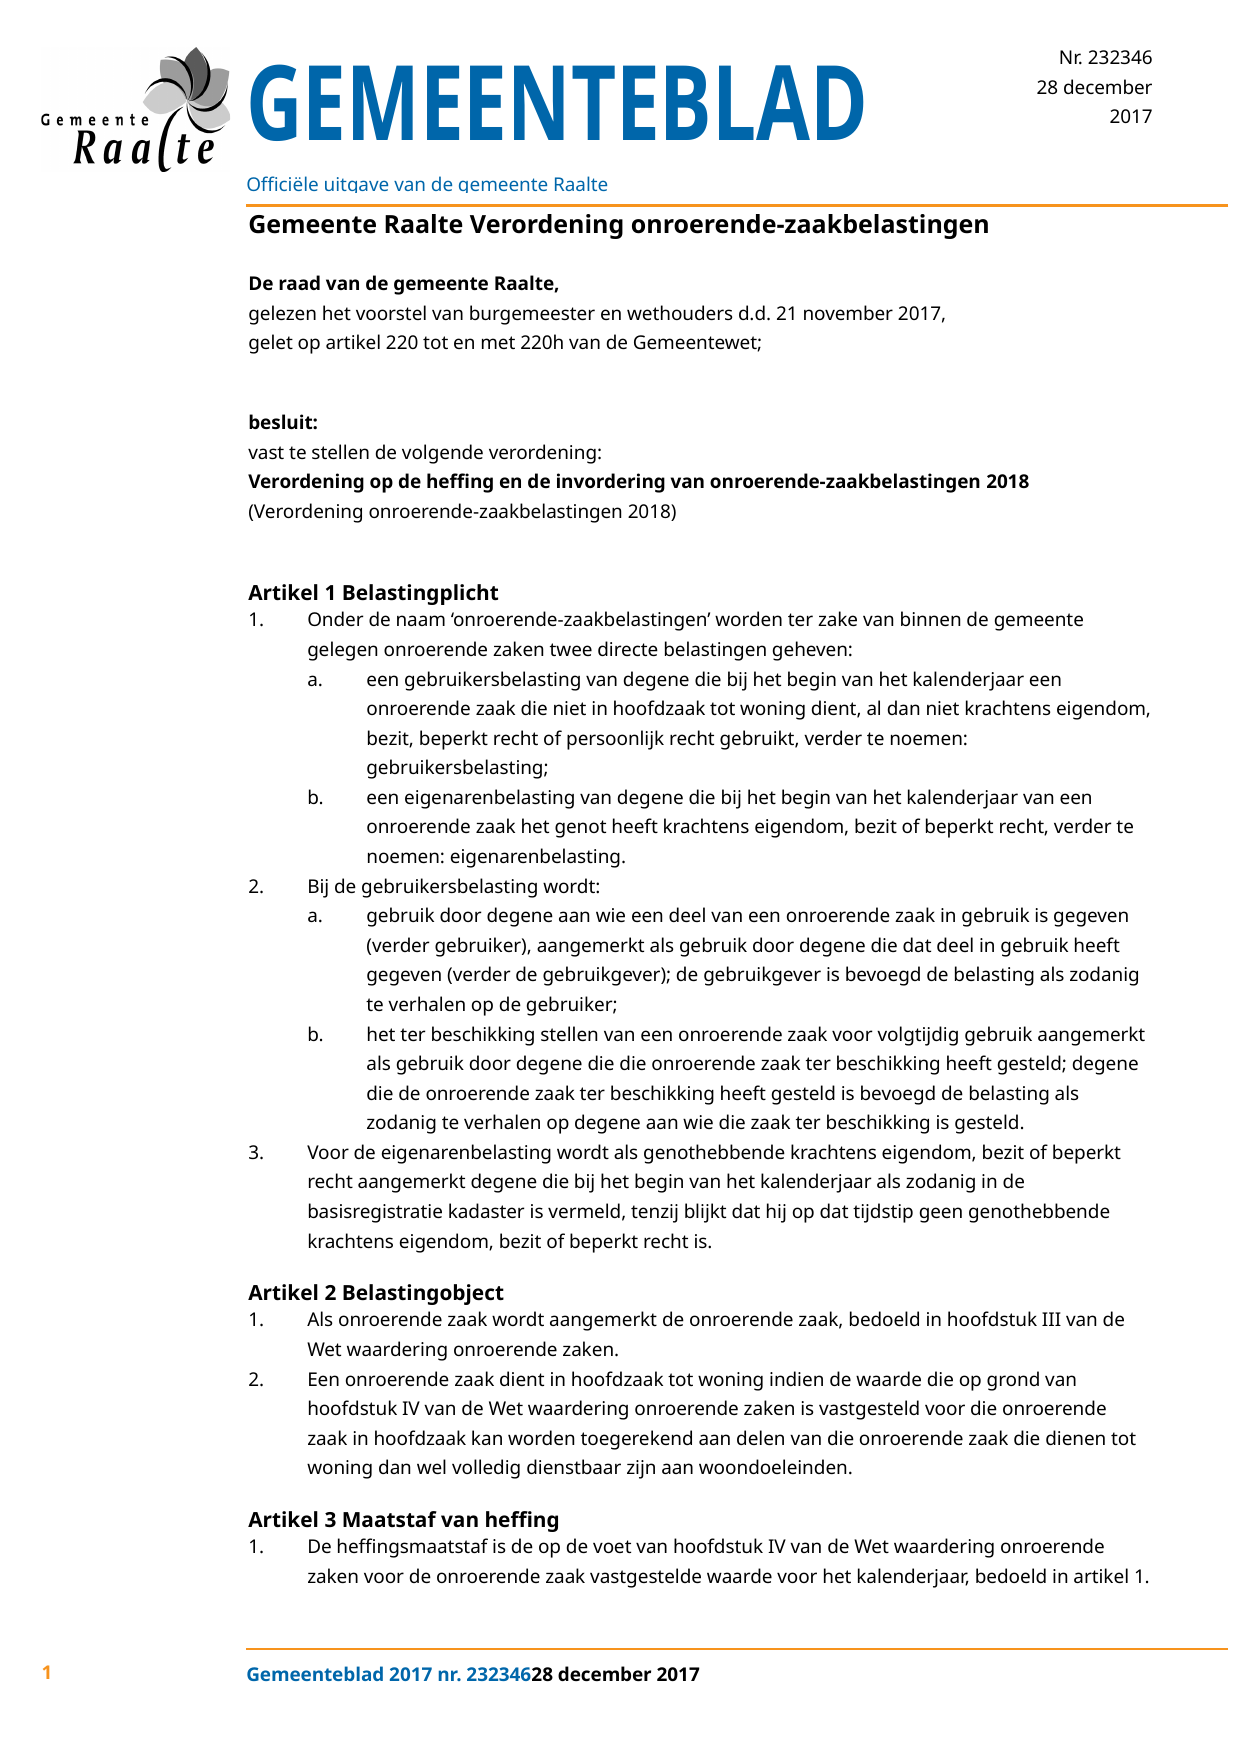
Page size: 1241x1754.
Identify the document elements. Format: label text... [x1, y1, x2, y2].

list Bij de gebruikersbelasting wordt: [248, 873, 1152, 898]
text Verordening op de heffing en de invordering van onroerende-zaakbelastingen 2018 [248, 468, 1152, 494]
list Als onroerende zaak wordt aangemerkt de onroerende zaak, bedoeld in hoofdstuk III van de Wet waardering onroerende zaken. [248, 1307, 1152, 1362]
text gelezen het voorstel van burgemeester en wethouders d.d. 21 november 2017, [248, 300, 1152, 326]
text vast te stellen de volgende verordening: [248, 439, 1152, 465]
text besluit: [248, 409, 1152, 435]
text gelet op artikel 220 tot en met 220h van de Gemeentewet; [248, 329, 1152, 355]
list Onder de naam ‘onroerende-zaakbelastingen’ worden ter zake van binnen de gemeente gelegen onroerende zaken twee directe belastingen geheven: [248, 607, 1152, 662]
list gebruik door degene aan wie een deel van een onroerende zaak in gebruik is gegeven (verder gebruiker), aangemerkt als gebruik door degene die dat deel in gebruik heeft gegeven (verder de gebruikgever); de gebruikgever is bevoegd de belasting als zodanig te verhalen op de gebruiker; [307, 902, 1152, 1017]
list een eigenarenbelasting van degene die bij het begin van het kalenderjaar van een onroerende zaak het genot heeft krachtens eigendom, bezit of beperkt recht, verder te noemen: eigenarenbelasting. [307, 784, 1152, 869]
text Artikel 2 Belastingobject [248, 1278, 1152, 1307]
list een gebruikersbelasting van degene die bij het begin van het kalenderjaar een onroerende zaak die niet in hoofdzaak tot woning dient, al dan niet krachtens eigendom, bezit, beperkt recht of persoonlijk recht gebruikt, verder te noemen: gebruikersbelasting; [307, 666, 1152, 780]
list Een onroerende zaak dient in hoofdzaak tot woning indien de waarde die op grond van hoofdstuk IV van de Wet waardering onroerende zaken is vastgesteld voor die onroerende zaak in hoofdzaak kan worden toegerekend aan delen van die onroerende zaak die dienen tot woning dan wel volledig dienstbaar zijn aan woondoeleinden. [248, 1366, 1152, 1480]
text De raad van de gemeente Raalte, [248, 270, 1152, 296]
picture [41, 47, 231, 172]
list het ter beschikking stellen van een onroerende zaak voor volgtijdig gebruik aangemerkt als gebruik door degene die die onroerende zaak ter beschikking heeft gesteld; degene die de onroerende zaak ter beschikking heeft gesteld is bevoegd de belasting als zodanig te verhalen op degene aan wie die zaak ter beschikking is gesteld. [307, 1021, 1152, 1135]
text Artikel 3 Maatstaf van heffing [248, 1505, 1152, 1533]
list De heffingsmaatstaf is de op de voet van hoofdstuk IV van de Wet waardering onroerende zaken voor de onroerende zaak vastgestelde waarde voor het kalenderjaar, bedoeld in artikel 1. [248, 1533, 1152, 1589]
text Artikel 1 Belastingplicht [248, 578, 1152, 607]
list Voor de eigenarenbelasting wordt als genothebbende krachtens eigendom, bezit of beperkt recht aangemerkt degene die bij het begin van het kalenderjaar als zodanig in de basisregistratie kadaster is vermeld, tenzij blijkt dat hij op dat tijdstip geen genothebbende krachtens eigendom, bezit of beperkt recht is. [248, 1139, 1152, 1253]
text (Verordening onroerende-zaakbelastingen 2018) [248, 498, 1152, 524]
text Gemeente Raalte Verordening onroerende-zaakbelastingen [248, 207, 1152, 241]
